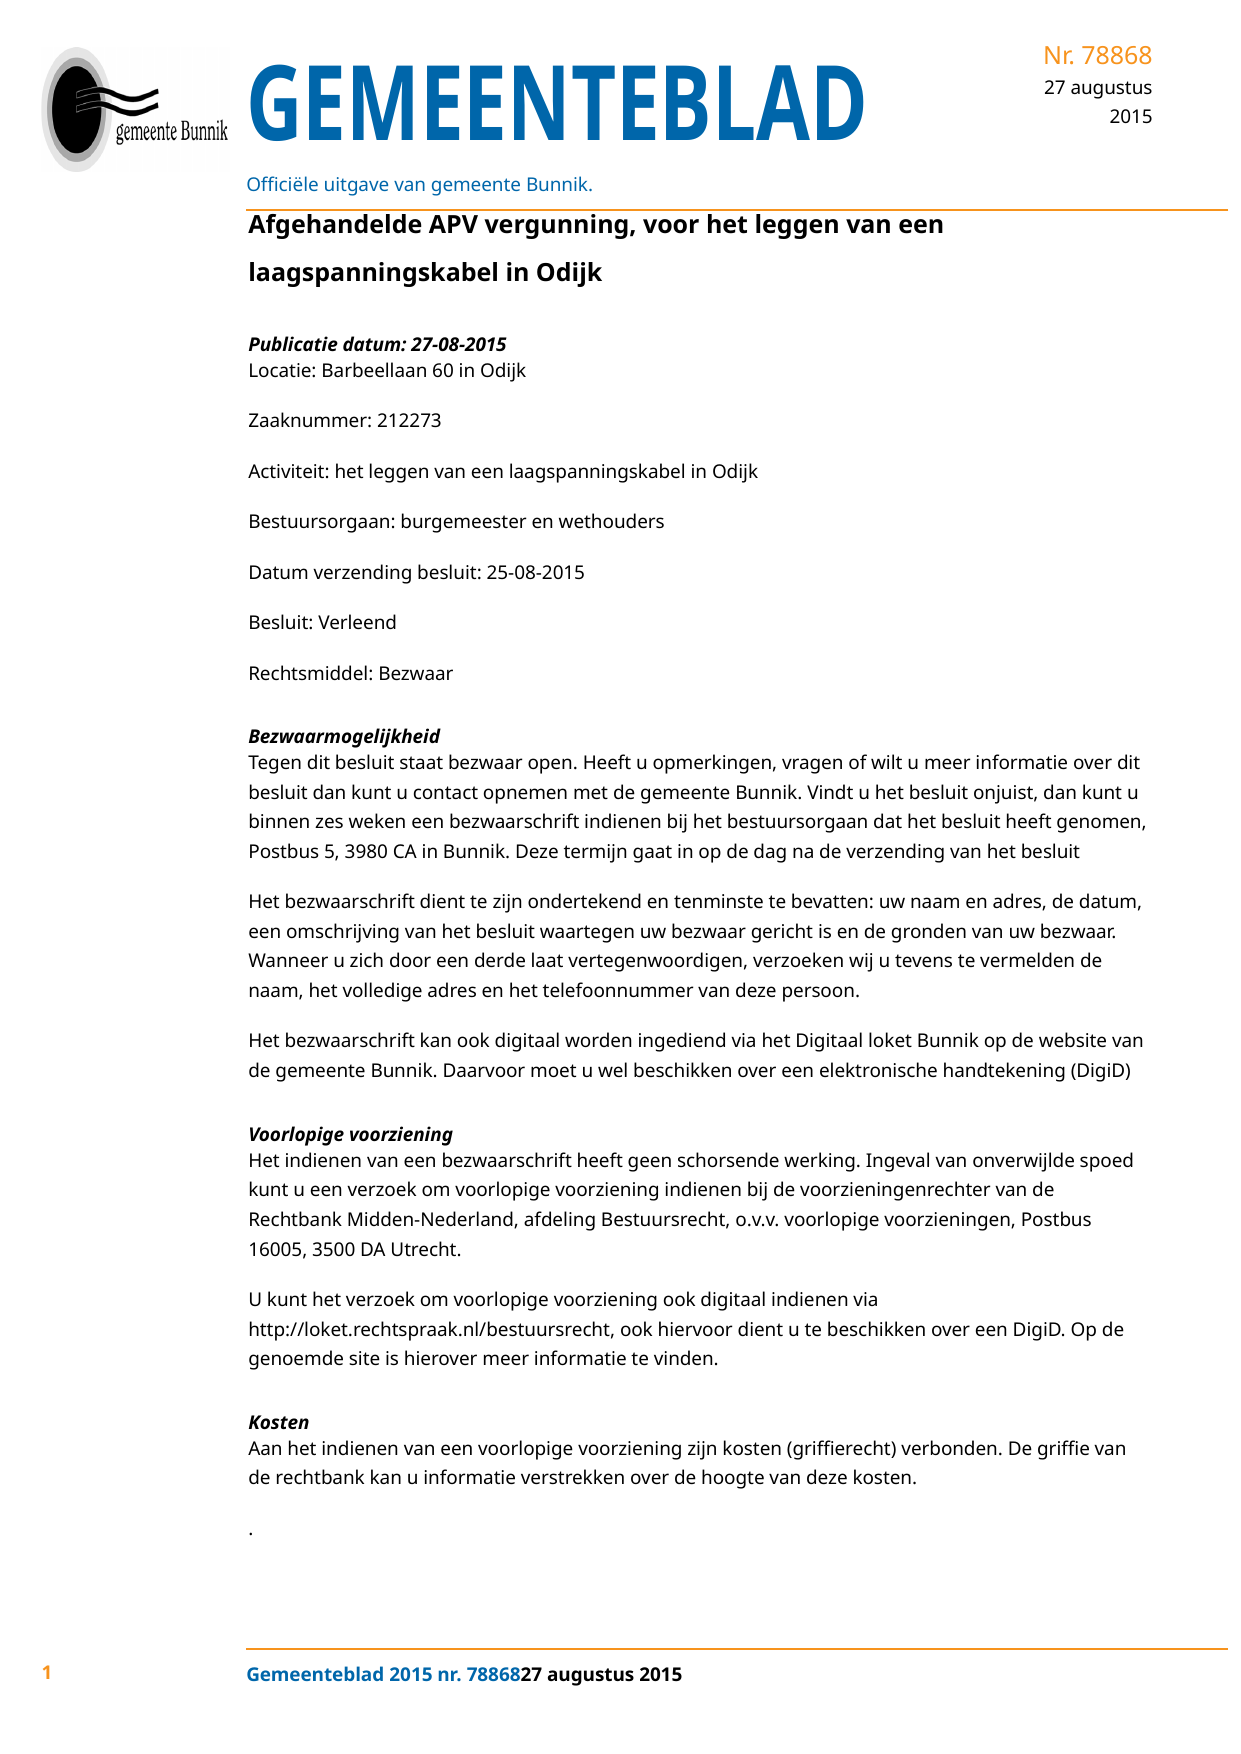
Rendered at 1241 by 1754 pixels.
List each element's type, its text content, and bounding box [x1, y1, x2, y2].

text Voorlopige voorziening [248, 1121, 1152, 1147]
text Tegen dit besluit staat bezwaar open. Heeft u opmerkingen, vragen of wilt u meer informatie over dit besluit dan kunt u contact opnemen met de gemeente Bunnik. Vindt u het besluit onjuist, dan kunt u binnen zes weken een bezwaarschrift indienen bij het bestuursorgaan dat het besluit heeft genomen, Postbus 5, 3980 CA in Bunnik. Deze termijn gaat in op de dag na de verzending van het besluit [248, 749, 1152, 864]
text Afgehandelde APV vergunning, voor het leggen van een laagspanningskabel in Odijk [248, 211, 1152, 288]
picture [41, 47, 231, 172]
text Bezwaarmogelijkheid [248, 724, 1152, 749]
text Besluit: Verleend [248, 609, 1152, 635]
text Het bezwaarschrift dient te zijn ondertekend en tenminste te bevatten: uw naam en adres, de datum, een omschrijving van het besluit waartegen uw bezwaar gericht is en de gronden van uw bezwaar. Wanneer u zich door een derde laat vertegenwoordigen, verzoeken wij u tevens te vermelden de naam, het volledige adres en het telefoonnummer van deze persoon. [248, 888, 1152, 1003]
text Aan het indienen van een voorlopige voorziening zijn kosten (griffierecht) verbonden. De griffie van de rechtbank kan u informatie verstrekken over de hoogte van deze kosten. [248, 1435, 1152, 1490]
text Het indienen van een bezwaarschrift heeft geen schorsende werking. Ingeval van onverwijlde spoed kunt u een verzoek om voorlopige voorziening indienen bij de voorzieningenrechter van de Rechtbank Midden-Nederland, afdeling Bestuursrecht, o.v.v. voorlopige voorzieningen, Postbus 16005, 3500 DA Utrecht. [248, 1147, 1152, 1261]
text . [248, 1515, 1152, 1541]
text Datum verzending besluit: 25-08-2015 [248, 559, 1152, 584]
text Rechtsmiddel: Bezwaar [248, 660, 1152, 685]
text Locatie: Barbeellaan 60 in Odijk [248, 357, 1152, 383]
text Bestuursorgaan: burgemeester en wethouders [248, 508, 1152, 534]
text Kosten [248, 1409, 1152, 1435]
text Zaaknummer: 212273 [248, 408, 1152, 433]
text Het bezwaarschrift kan ook digitaal worden ingediend via het Digitaal loket Bunnik op de website van de gemeente Bunnik. Daarvoor moet u wel beschikken over een elektronische handtekening (DigiD) [248, 1028, 1152, 1083]
text Publicatie datum: 27-08-2015 [248, 331, 1152, 357]
text Activiteit: het leggen van een laagspanningskabel in Odijk [248, 458, 1152, 484]
text U kunt het verzoek om voorlopige voorziening ook digitaal indienen via http://loket.rechtspraak.nl/bestuursrecht, ook hiervoor dient u te beschikken over een DigiD. Op de genoemde site is hierover meer informatie te vinden. [248, 1286, 1152, 1371]
